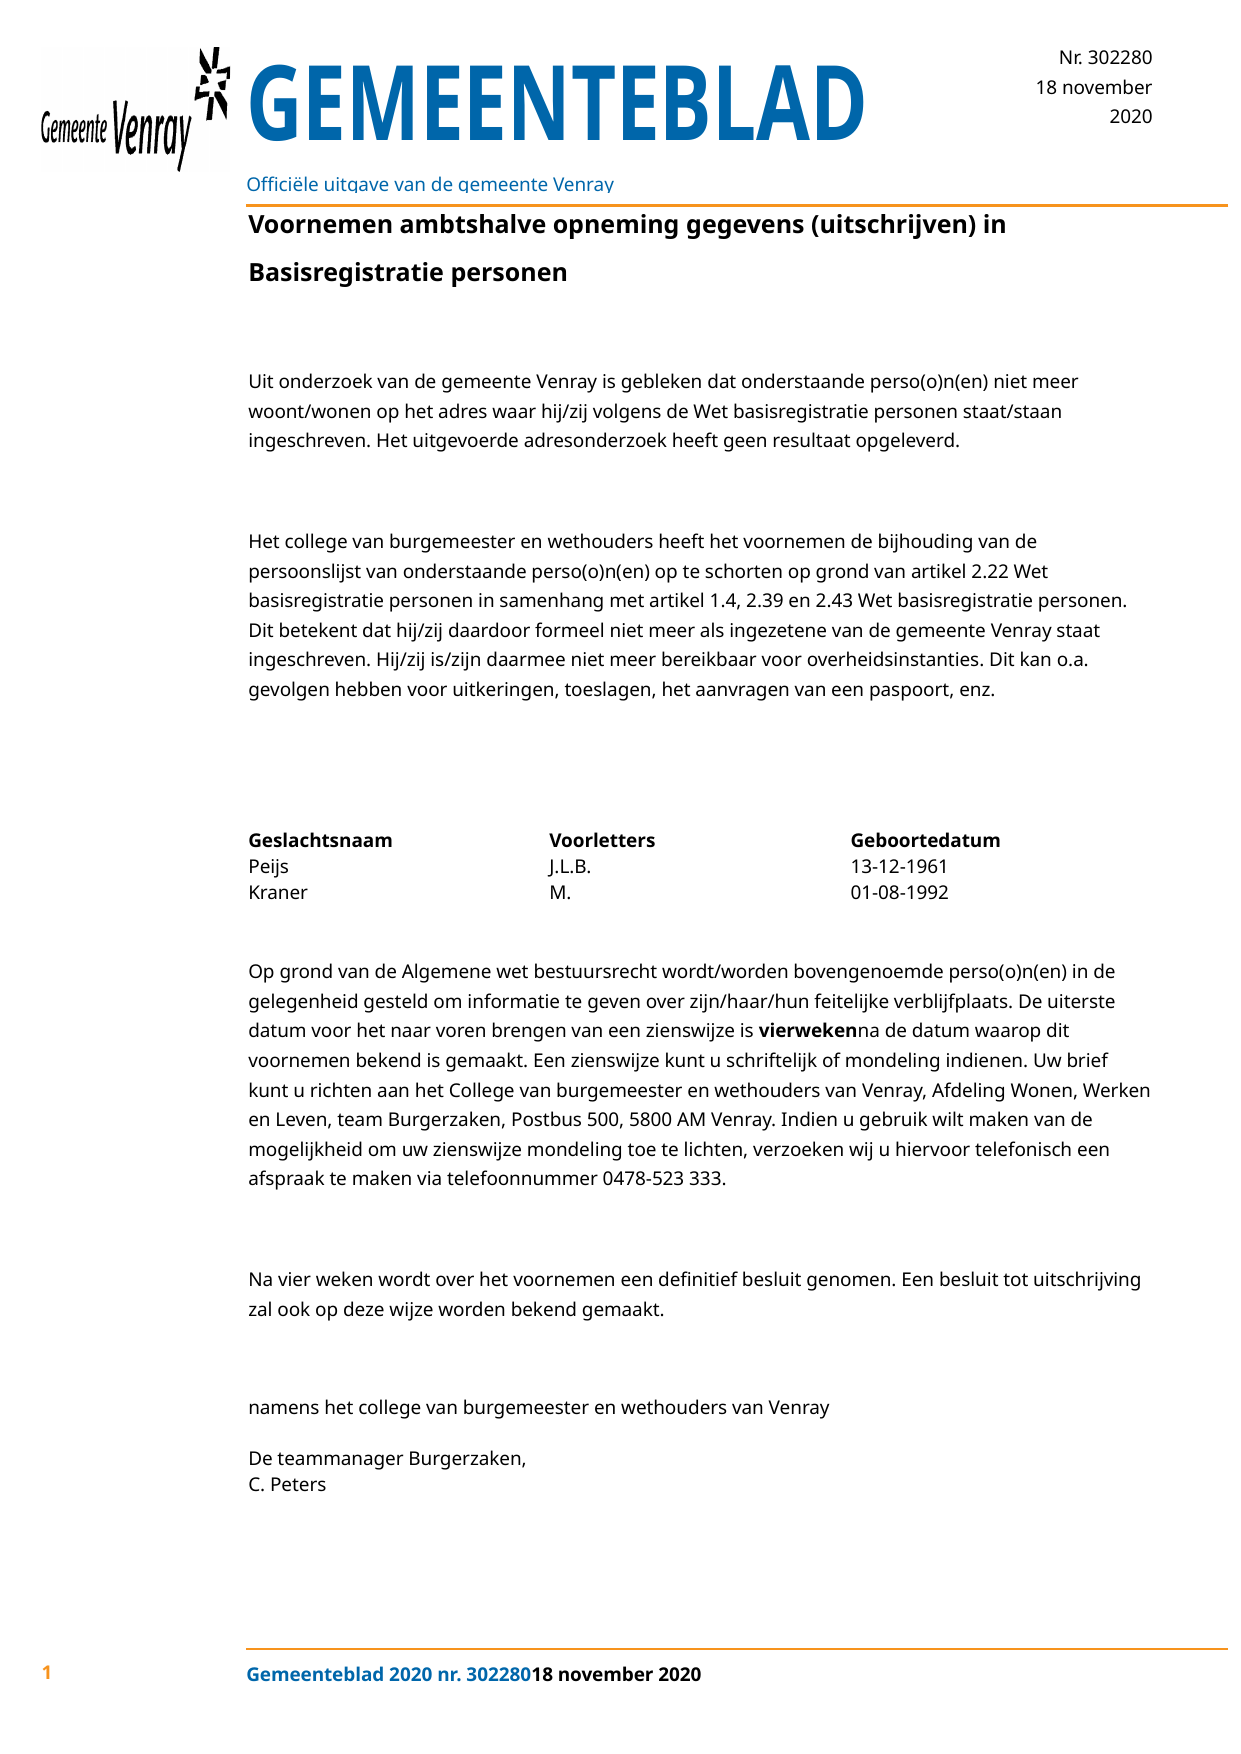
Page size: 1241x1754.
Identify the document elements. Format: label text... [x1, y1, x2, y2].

table_cell 13-12-1961 [850, 853, 1152, 879]
table_cell J.L.B. [549, 853, 850, 879]
table_header Geslachtsnaam [248, 828, 549, 853]
table_cell Peijs [248, 853, 549, 879]
text C. Peters [248, 1471, 1152, 1497]
text Uit onderzoek van de gemeente Venray is gebleken dat onderstaande perso(o)n(en) niet meer woont/wonen op het adres waar hij/zij volgens de Wet basisregistratie personen staat/staan ingeschreven. Het uitgevoerde adresonderzoek heeft geen resultaat opgeleverd. [248, 368, 1152, 453]
text De teammanager Burgerzaken, [248, 1446, 1152, 1471]
table_cell 01-08-1992 [850, 879, 1152, 905]
text Op grond van de Algemene wet bestuursrecht wordt/worden bovengenoemde perso(o)n(en) in de gelegenheid gesteld om informatie te geven over zijn/haar/hun feitelijke verblijfplaats. De uiterste datum voor het naar voren brengen van een zienswijze is vierwekenna de datum waarop dit voornemen bekend is gemaakt. Een zienswijze kunt u schriftelijk of mondeling indienen. Uw brief kunt u richten aan het College van burgemeester en wethouders van Venray, Afdeling Wonen, Werken en Leven, team Burgerzaken, Postbus 500, 5800 AM Venray. Indien u gebruik wilt maken van de mogelijkheid om uw zienswijze mondeling toe te lichten, verzoeken wij u hiervoor telefonisch een afspraak te maken via telefoonnummer 0478-523 333. [248, 958, 1152, 1191]
table_header Geboortedatum [850, 828, 1152, 853]
table_header Voorletters [549, 828, 850, 853]
text namens het college van burgemeester en wethouders van Venray [248, 1394, 1152, 1420]
table_cell M. [549, 879, 850, 905]
table_cell Kraner [248, 879, 549, 905]
text Na vier weken wordt over het voornemen een definitief besluit genomen. Een besluit tot uitschrijving zal ook op deze wijze worden bekend gemaakt. [248, 1266, 1152, 1322]
text Voornemen ambtshalve opneming gegevens (uitschrijven) in Basisregistratie personen [248, 207, 1152, 288]
picture [41, 47, 231, 172]
text Het college van burgemeester en wethouders heeft het voornemen de bijhouding van de persoonslijst van onderstaande perso(o)n(en) op te schorten op grond van artikel 2.22 Wet basisregistratie personen in samenhang met artikel 1.4, 2.39 en 2.43 Wet basisregistratie personen. Dit betekent dat hij/zij daardoor formeel niet meer als ingezetene van de gemeente Venray staat ingeschreven. Hij/zij is/zijn daarmee niet meer bereikbaar voor overheidsinstanties. Dit kan o.a. gevolgen hebben voor uitkeringen, toeslagen, het aanvragen van een paspoort, enz. [248, 528, 1152, 702]
